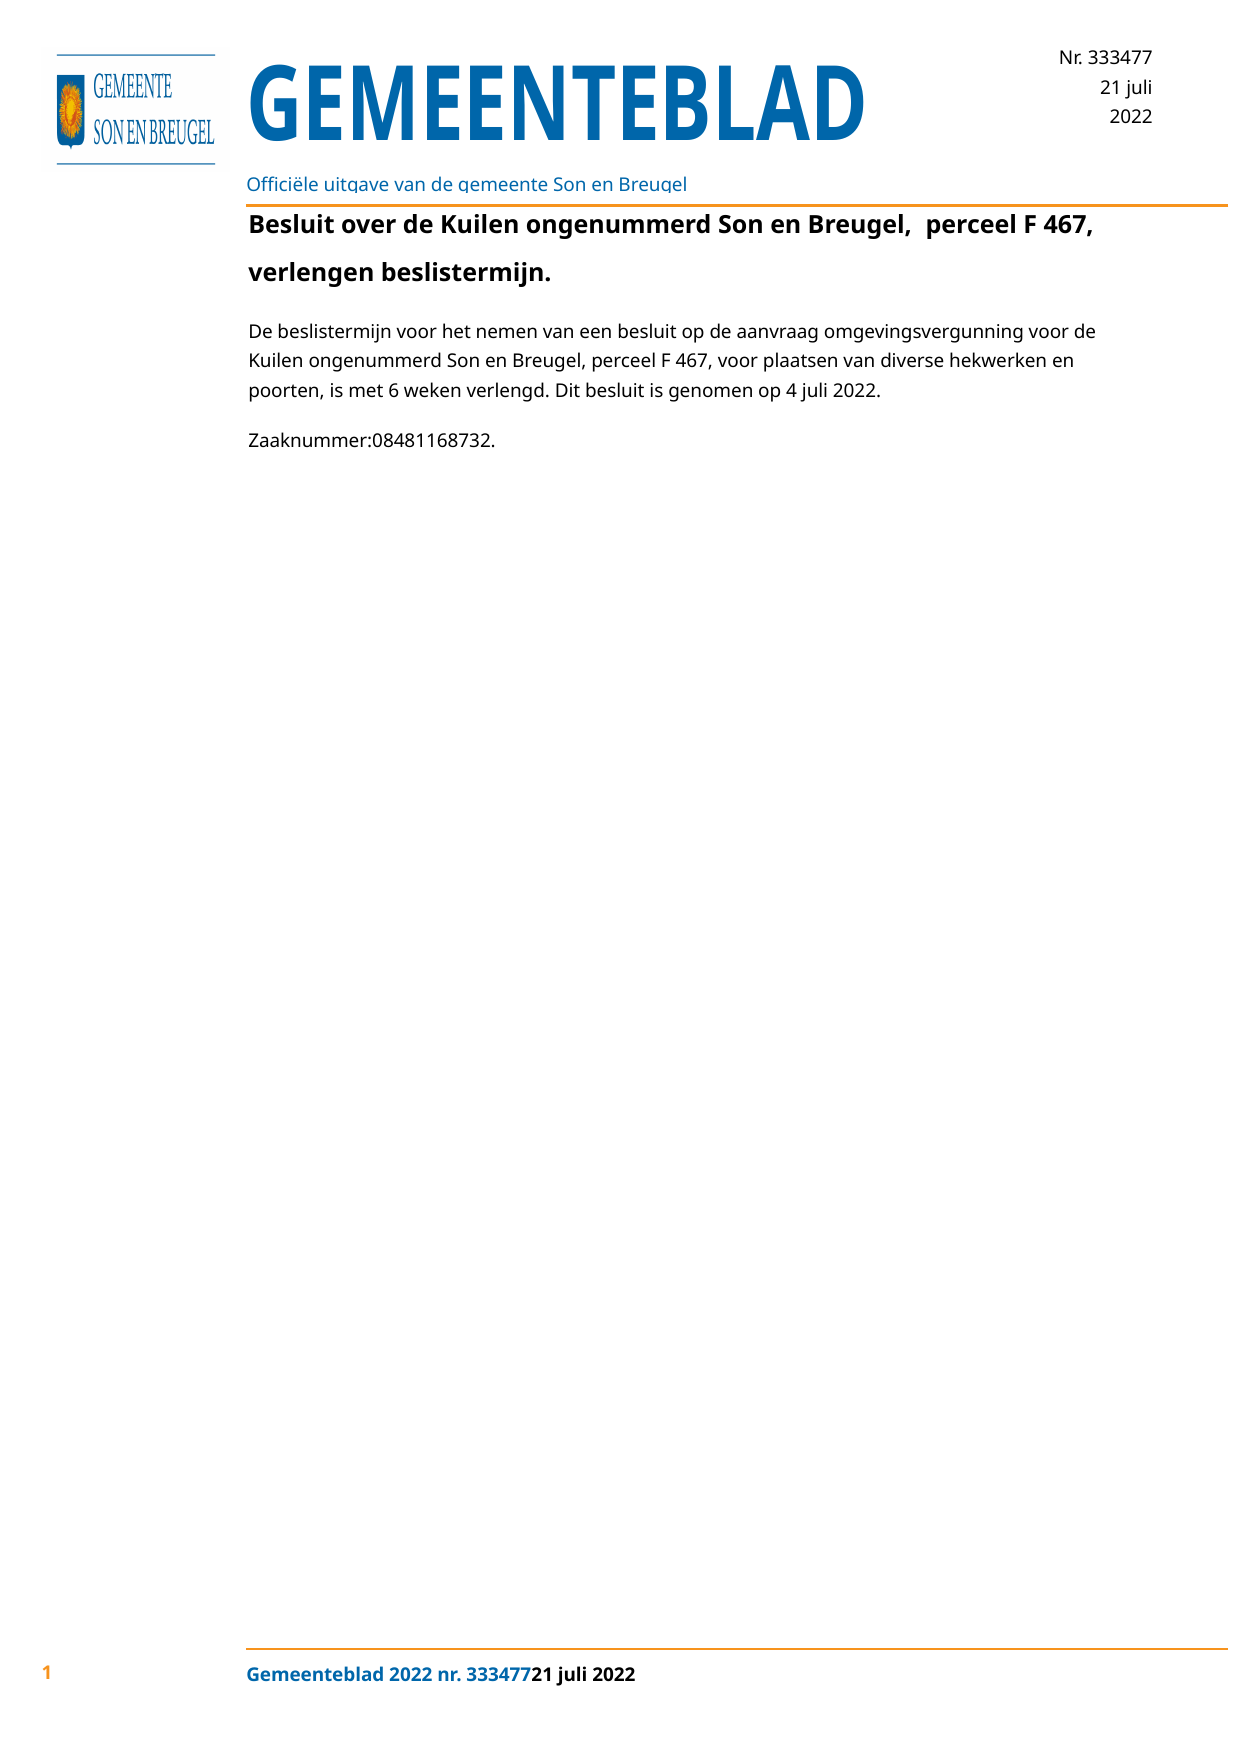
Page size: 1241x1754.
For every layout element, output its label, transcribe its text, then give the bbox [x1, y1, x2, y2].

text Zaaknummer:08481168732. [248, 427, 1152, 453]
text De beslistermijn voor het nemen van een besluit op de aanvraag omgevingsvergunning voor de Kuilen ongenummerd Son en Breugel, perceel F 467, voor plaatsen van diverse hekwerken en poorten, is met 6 weken verlengd. Dit besluit is genomen op 4 juli 2022. [248, 318, 1152, 403]
text Besluit over de Kuilen ongenummerd Son en Breugel, perceel F 467, verlengen beslistermijn. [248, 207, 1152, 288]
picture [41, 47, 231, 172]
